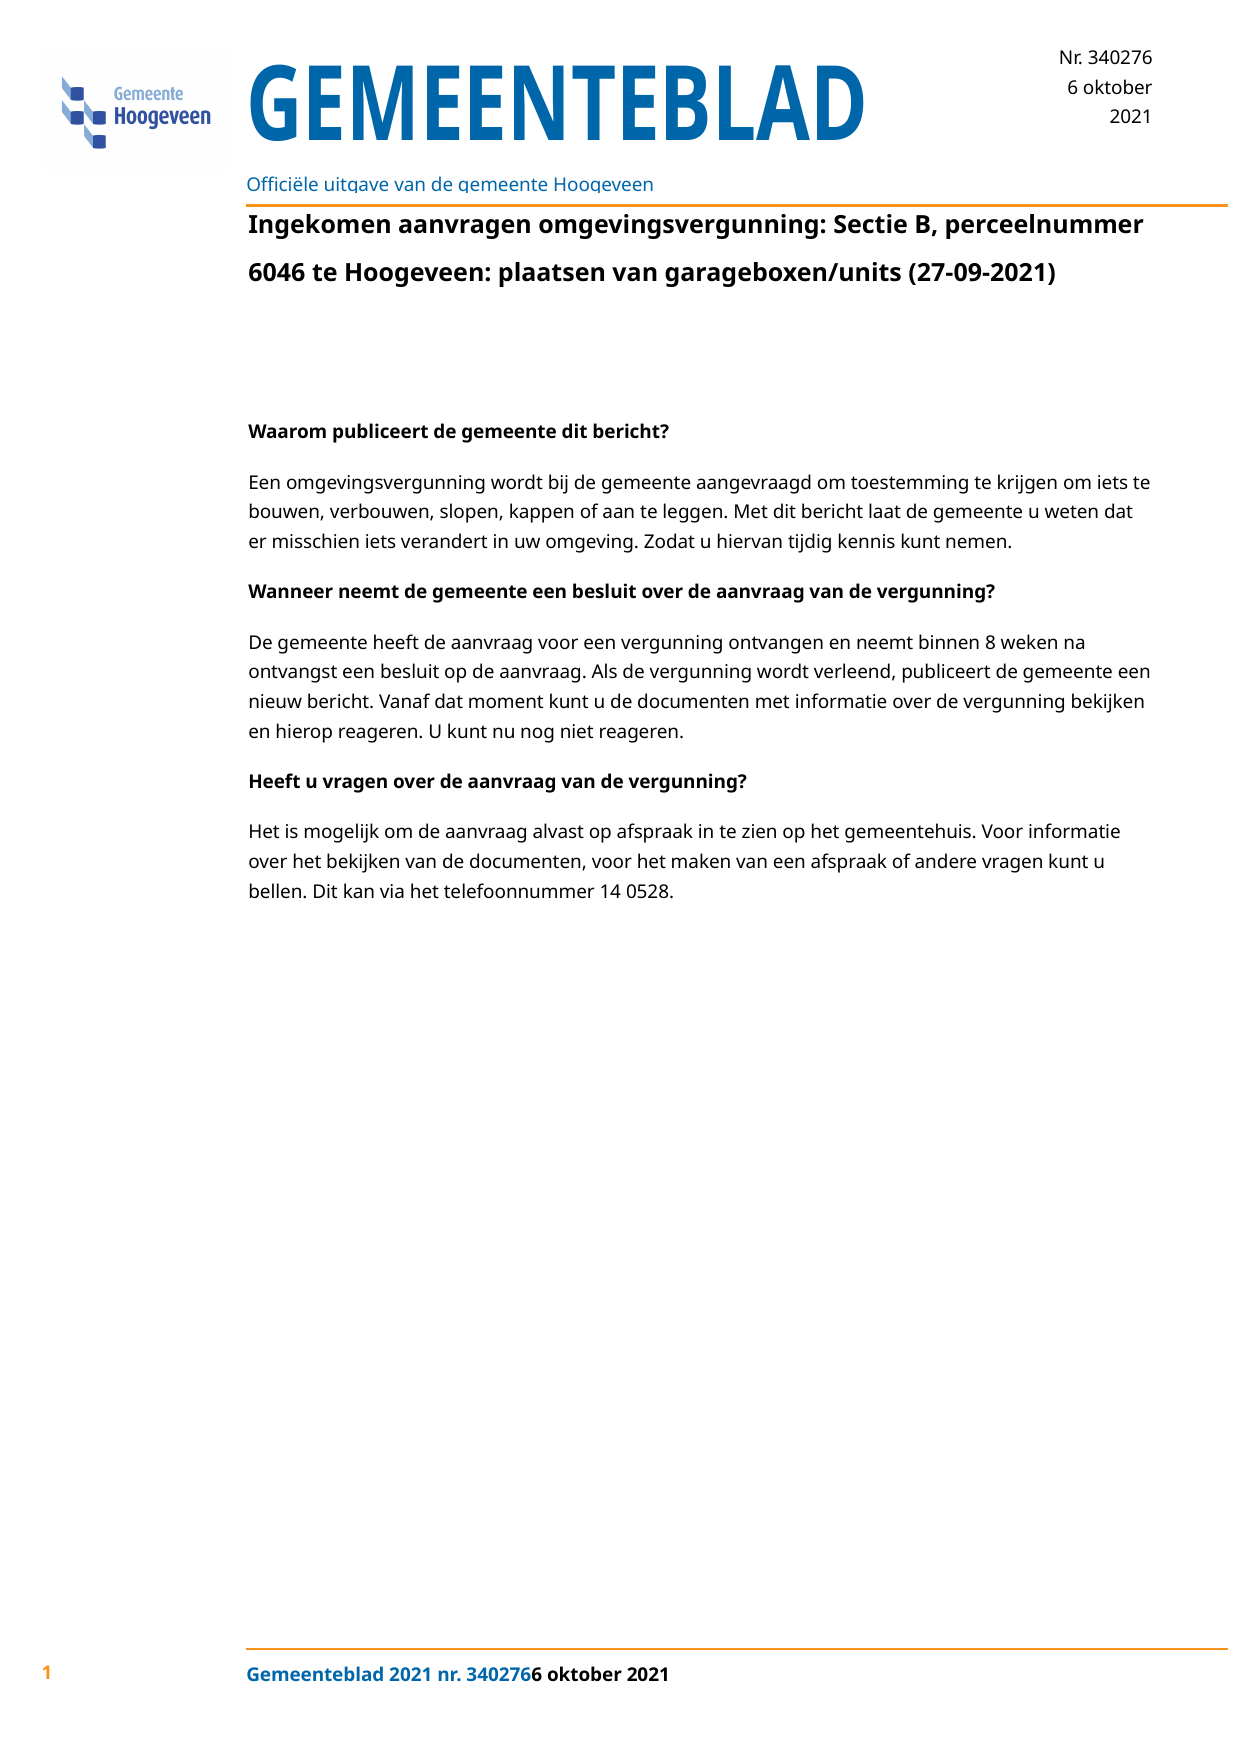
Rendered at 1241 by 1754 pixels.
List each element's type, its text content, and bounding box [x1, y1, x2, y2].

text Wanneer neemt de gemeente een besluit over de aanvraag van de vergunning? [248, 579, 1152, 604]
picture [41, 47, 231, 172]
text Waarom publiceert de gemeente dit bericht? [248, 419, 1152, 444]
text Het is mogelijk om de aanvraag alvast op afspraak in te zien op het gemeentehuis. Voor informatie over het bekijken van de documenten, voor het maken van een afspraak of andere vragen kunt u bellen. Dit kan via het telefoonnummer 14 0528. [248, 819, 1152, 904]
text Ingekomen aanvragen omgevingsvergunning: Sectie B, perceelnummer 6046 te Hoogeveen: plaatsen van garageboxen/units (27-09-2021) [248, 207, 1152, 288]
text Een omgevingsvergunning wordt bij de gemeente aangevraagd om toestemming te krijgen om iets te bouwen, verbouwen, slopen, kappen of aan te leggen. Met dit bericht laat de gemeente u weten dat er misschien iets verandert in uw omgeving. Zodat u hiervan tijdig kennis kunt nemen. [248, 469, 1152, 554]
text Heeft u vragen over de aanvraag van de vergunning? [248, 768, 1152, 794]
text De gemeente heeft de aanvraag voor een vergunning ontvangen en neemt binnen 8 weken na ontvangst een besluit op de aanvraag. Als de vergunning wordt verleend, publiceert de gemeente een nieuw bericht. Vanaf dat moment kunt u de documenten met informatie over de vergunning bekijken en hierop reageren. U kunt nu nog niet reageren. [248, 629, 1152, 744]
